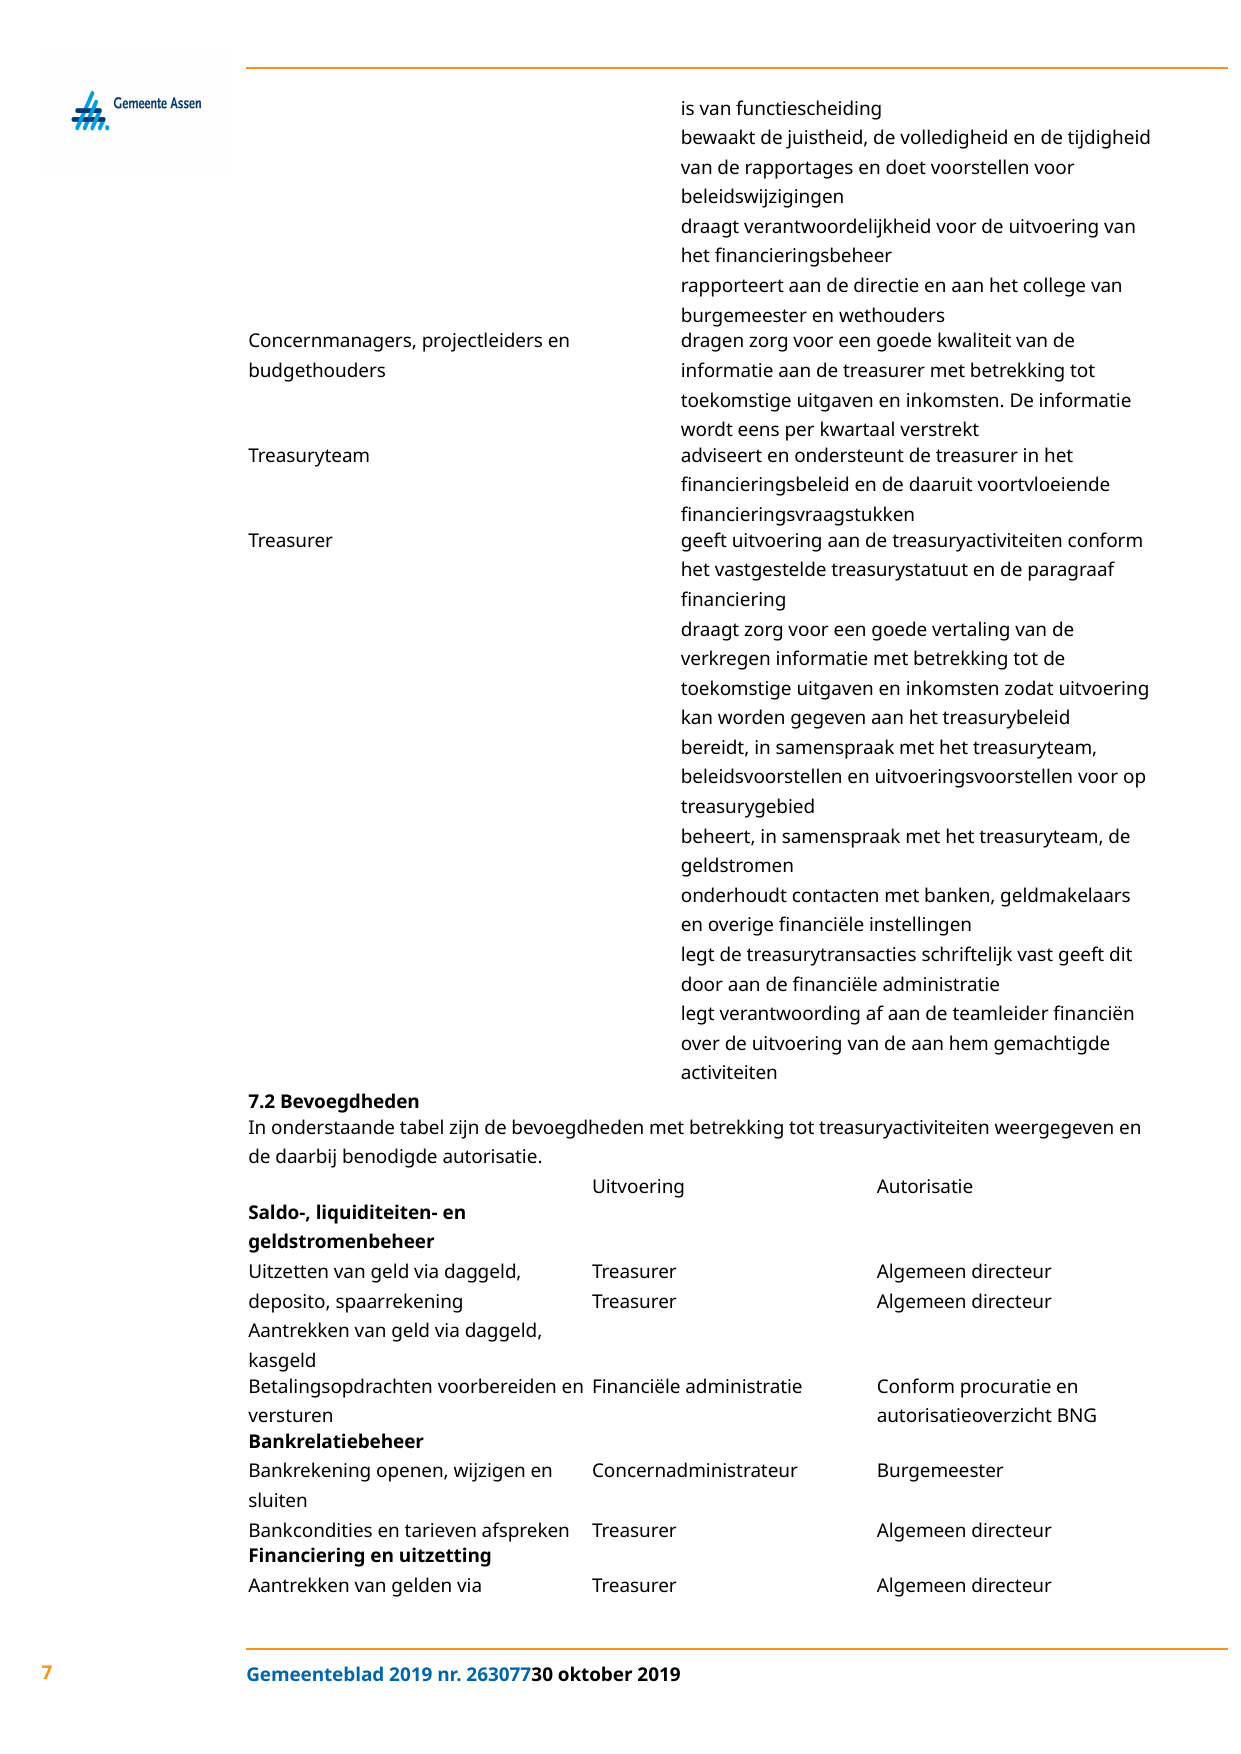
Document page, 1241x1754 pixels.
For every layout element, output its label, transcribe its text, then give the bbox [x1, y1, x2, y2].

text 7.2 Bevoegdheden [248, 1088, 1152, 1114]
table_header Autorisatie [877, 1174, 1152, 1199]
table_cell Treasurer [592, 1543, 877, 1598]
table_header Uitvoering [592, 1174, 877, 1199]
table_cell Bankrelatiebeheer Bankrekening openen, wijzigen en sluiten Bankcondities en tarieven afspreken [248, 1428, 592, 1543]
table_cell dragen zorg voor een goede kwaliteit van de informatie aan de treasurer met betrekking tot toekomstige uitgaven en inkomsten. De informatie wordt eens per kwartaal verstrekt [681, 328, 1152, 442]
table_cell is van functiescheiding bewaakt de juistheid, de volledigheid en de tijdigheid van de rapportages en doet voorstellen voor beleidswijzigingen draagt verantwoordelijkheid voor de uitvoering van het financieringsbeheer rapporteert aan de directie en aan het college van burgemeester en wethouders [681, 95, 1152, 328]
table_cell Algemeen directeur [877, 1543, 1152, 1598]
table_cell Treasurer [248, 527, 681, 1085]
table_cell adviseert en ondersteunt de treasurer in het financieringsbeleid en de daaruit voortvloeiende financieringsvraagstukken [681, 442, 1152, 527]
table_cell Burgemeester Algemeen directeur [877, 1428, 1152, 1543]
table_cell Conform procuratie en autorisatieoverzicht BNG [877, 1373, 1152, 1428]
table_cell Betalingsopdrachten voorbereiden en versturen [248, 1373, 592, 1428]
table_cell Financiering en uitzetting Aantrekken van gelden via [248, 1543, 592, 1598]
table_cell Concernadministrateur Treasurer [592, 1428, 877, 1543]
table_header [248, 1174, 592, 1199]
table_cell Concernmanagers, projectleiders en budgethouders [248, 328, 681, 442]
table_cell Treasuryteam [248, 442, 681, 527]
table_cell Treasurer Treasurer [592, 1199, 877, 1373]
table_cell Algemeen directeur Algemeen directeur [877, 1199, 1152, 1373]
table_cell Saldo-, liquiditeiten- en geldstromenbeheer Uitzetten van geld via daggeld, deposito, spaarrekening Aantrekken van geld via daggeld, kasgeld [248, 1199, 592, 1373]
table_cell geeft uitvoering aan de treasuryactiviteiten conform het vastgestelde treasurystatuut en de paragraaf financiering draagt zorg voor een goede vertaling van de verkregen informatie met betrekking tot de toekomstige uitgaven en inkomsten zodat uitvoering kan worden gegeven aan het treasurybeleid bereidt, in samenspraak met het treasuryteam, beleidsvoorstellen en uitvoeringsvoorstellen voor op treasurygebied beheert, in samenspraak met het treasuryteam, de geldstromen onderhoudt contacten met banken, geldmakelaars en overige financiële instellingen legt de treasurytransacties schriftelijk vast geeft dit door aan de financiële administratie legt verantwoording af aan de teamleider financiën over de uitvoering van de aan hem gemachtigde activiteiten [681, 527, 1152, 1085]
text In onderstaande tabel zijn de bevoegdheden met betrekking tot treasuryactiviteiten weergegeven en de daarbij benodigde autorisatie. [248, 1114, 1152, 1169]
picture [41, 47, 231, 172]
table_cell Financiële administratie [592, 1373, 877, 1428]
table_cell [248, 95, 681, 328]
